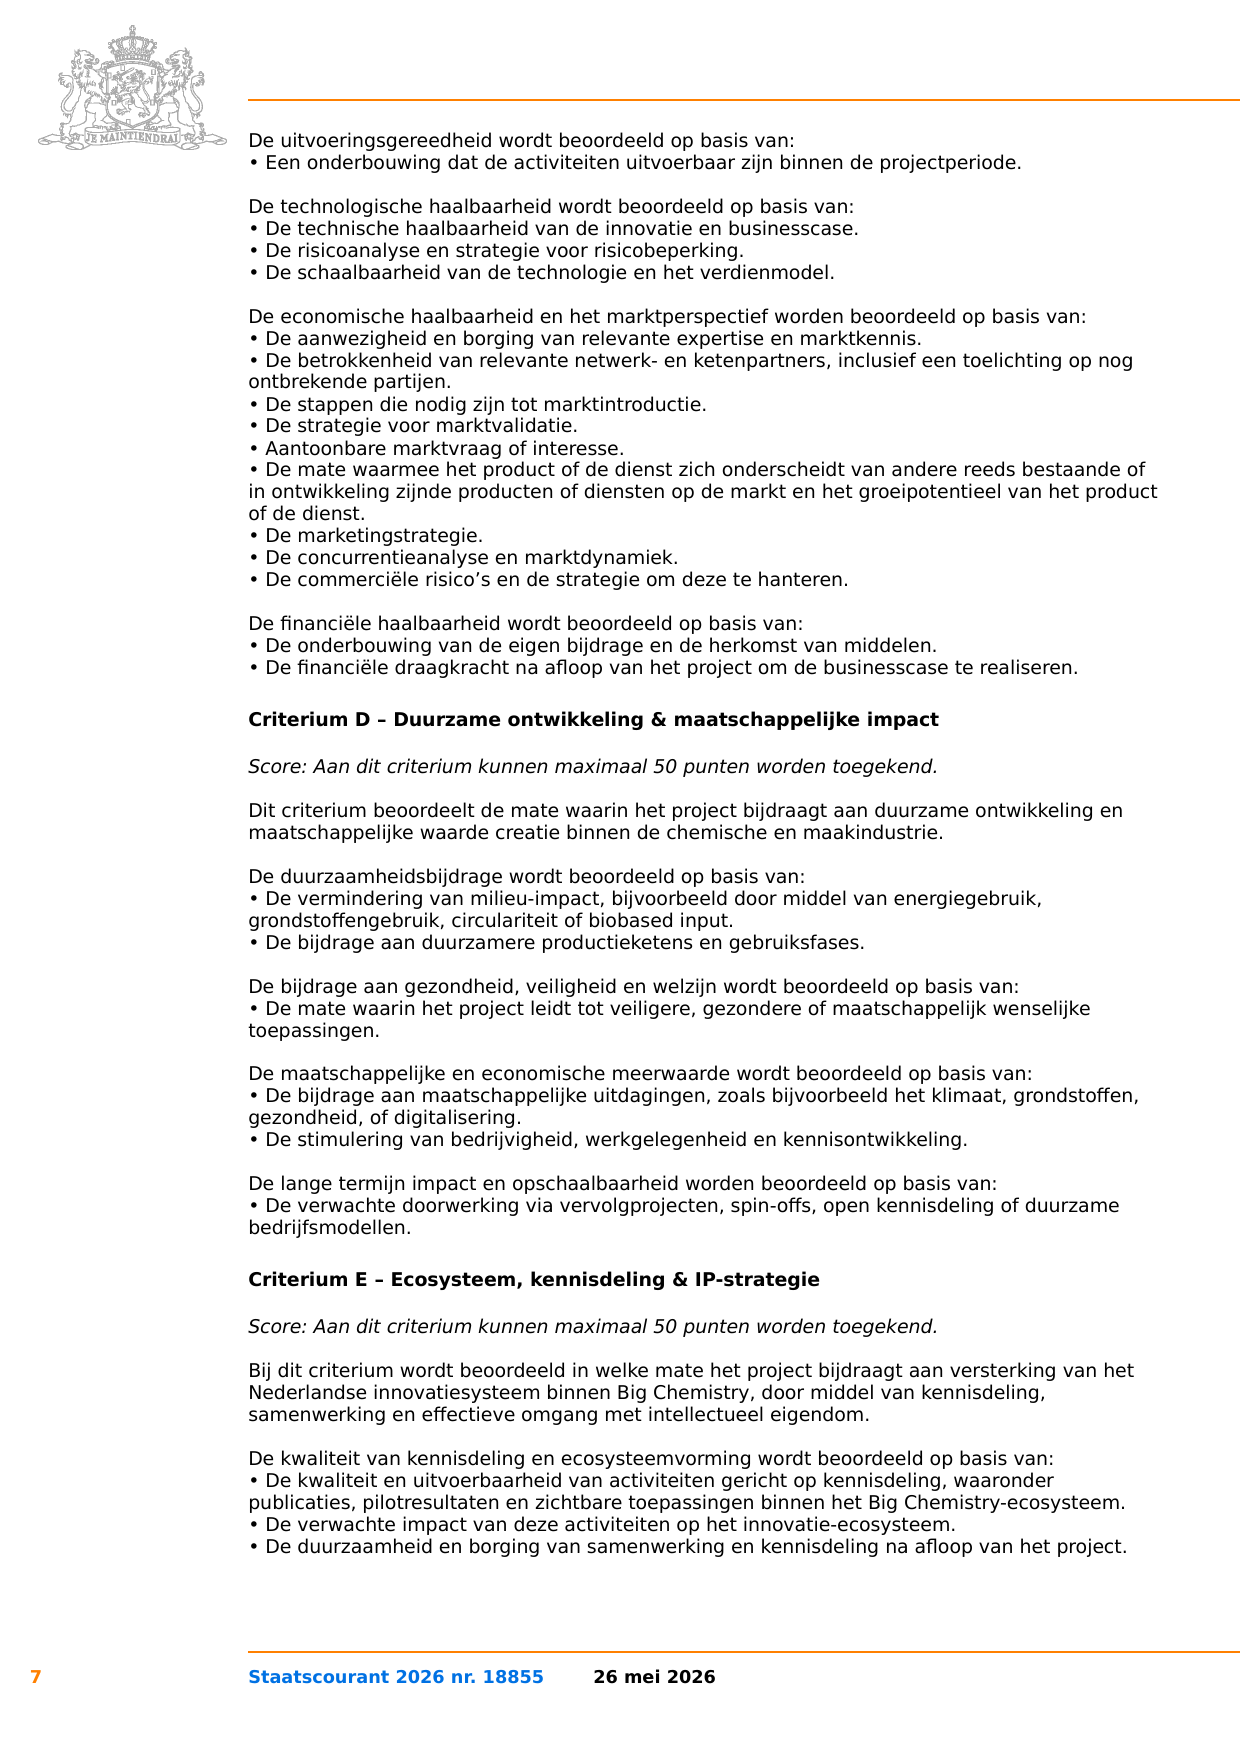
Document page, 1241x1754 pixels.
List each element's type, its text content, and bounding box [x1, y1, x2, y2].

text • De concurrentieanalyse en marktdynamiek. [248, 547, 1163, 569]
text Score: Aan dit criterium kunnen maximaal 50 punten worden toegekend. [248, 1316, 1163, 1338]
text De duurzaamheidsbijdrage wordt beoordeeld op basis van: [248, 866, 1163, 888]
text Score: Aan dit criterium kunnen maximaal 50 punten worden toegekend. [248, 756, 1163, 778]
text De uitvoeringsgereedheid wordt beoordeeld op basis van: [248, 130, 1163, 152]
text • De commerciële risico’s en de strategie om deze te hanteren. [248, 569, 1163, 591]
text • De verwachte doorwerking via vervolgprojecten, spin-offs, open kennisdeling of duurzame bedrijfsmodellen. [248, 1195, 1163, 1239]
text • De mate waarmee het product of de dienst zich onderscheidt van andere reeds bestaande of in ontwikkeling zijnde producten of diensten op de markt en het groeipotentieel van het product of de dienst. [248, 459, 1163, 525]
text • De marketingstrategie. [248, 525, 1163, 547]
text • De verwachte impact van deze activiteiten op het innovatie-ecosysteem. [248, 1514, 1163, 1536]
text • Een onderbouwing dat de activiteiten uitvoerbaar zijn binnen de projectperiode. [248, 152, 1163, 174]
subtitle Criterium D – Duurzame ontwikkeling & maatschappelijke impact [248, 709, 1163, 731]
text De financiële haalbaarheid wordt beoordeeld op basis van: [248, 613, 1163, 635]
text • De onderbouwing van de eigen bijdrage en de herkomst van middelen. [248, 635, 1163, 657]
text • De betrokkenheid van relevante netwerk- en ketenpartners, inclusief een toelichting op nog ontbrekende partijen. [248, 349, 1163, 393]
text • De kwaliteit en uitvoerbaarheid van activiteiten gericht op kennisdeling, waaronder publicaties, pilotresultaten en zichtbare toepassingen binnen het Big Chemistry-ecosysteem. [248, 1470, 1163, 1514]
text • Aantoonbare marktvraag of interesse. [248, 437, 1163, 459]
text • De financiële draagkracht na afloop van het project om de businesscase te realiseren. [248, 657, 1163, 679]
text De bijdrage aan gezondheid, veiligheid en welzijn wordt beoordeeld op basis van: [248, 976, 1163, 997]
text • De stimulering van bedrijvigheid, werkgelegenheid en kennisontwikkeling. [248, 1129, 1163, 1151]
text De kwaliteit van kennisdeling en ecosysteemvorming wordt beoordeeld op basis van: [248, 1448, 1163, 1470]
text • De schaalbaarheid van de technologie en het verdienmodel. [248, 262, 1163, 284]
text Dit criterium beoordeelt de mate waarin het project bijdraagt aan duurzame ontwikkeling en maatschappelijke waarde creatie binnen de chemische en maakindustrie. [248, 800, 1163, 844]
text • De strategie voor marktvalidatie. [248, 415, 1163, 437]
picture [38, 25, 227, 150]
subtitle Criterium E – Ecosysteem, kennisdeling & IP-strategie [248, 1269, 1163, 1291]
text • De bijdrage aan maatschappelijke uitdagingen, zoals bijvoorbeeld het klimaat, grondstoffen, gezondheid, of digitalisering. [248, 1085, 1163, 1129]
text De lange termijn impact en opschaalbaarheid worden beoordeeld op basis van: [248, 1173, 1163, 1195]
text • De technische haalbaarheid van de innovatie en businesscase. [248, 218, 1163, 240]
text Bij dit criterium wordt beoordeeld in welke mate het project bijdraagt aan versterking van het Nederlandse innovatiesysteem binnen Big Chemistry, door middel van kennisdeling, samenwerking en effectieve omgang met intellectueel eigendom. [248, 1360, 1163, 1426]
text • De duurzaamheid en borging van samenwerking en kennisdeling na afloop van het project. [248, 1536, 1163, 1558]
text • De stappen die nodig zijn tot marktintroductie. [248, 393, 1163, 415]
text De maatschappelijke en economische meerwaarde wordt beoordeeld op basis van: [248, 1063, 1163, 1085]
text De technologische haalbaarheid wordt beoordeeld op basis van: [248, 196, 1163, 218]
text • De mate waarin het project leidt tot veiligere, gezondere of maatschappelijk wenselijke toepassingen. [248, 997, 1163, 1041]
text • De aanwezigheid en borging van relevante expertise en marktkennis. [248, 327, 1163, 349]
text De economische haalbaarheid en het marktperspectief worden beoordeeld op basis van: [248, 306, 1163, 327]
text • De bijdrage aan duurzamere productieketens en gebruiksfases. [248, 932, 1163, 954]
text • De vermindering van milieu-impact, bijvoorbeeld door middel van energiegebruik, grondstoffengebruik, circulariteit of biobased input. [248, 888, 1163, 932]
text • De risicoanalyse en strategie voor risicobeperking. [248, 240, 1163, 262]
